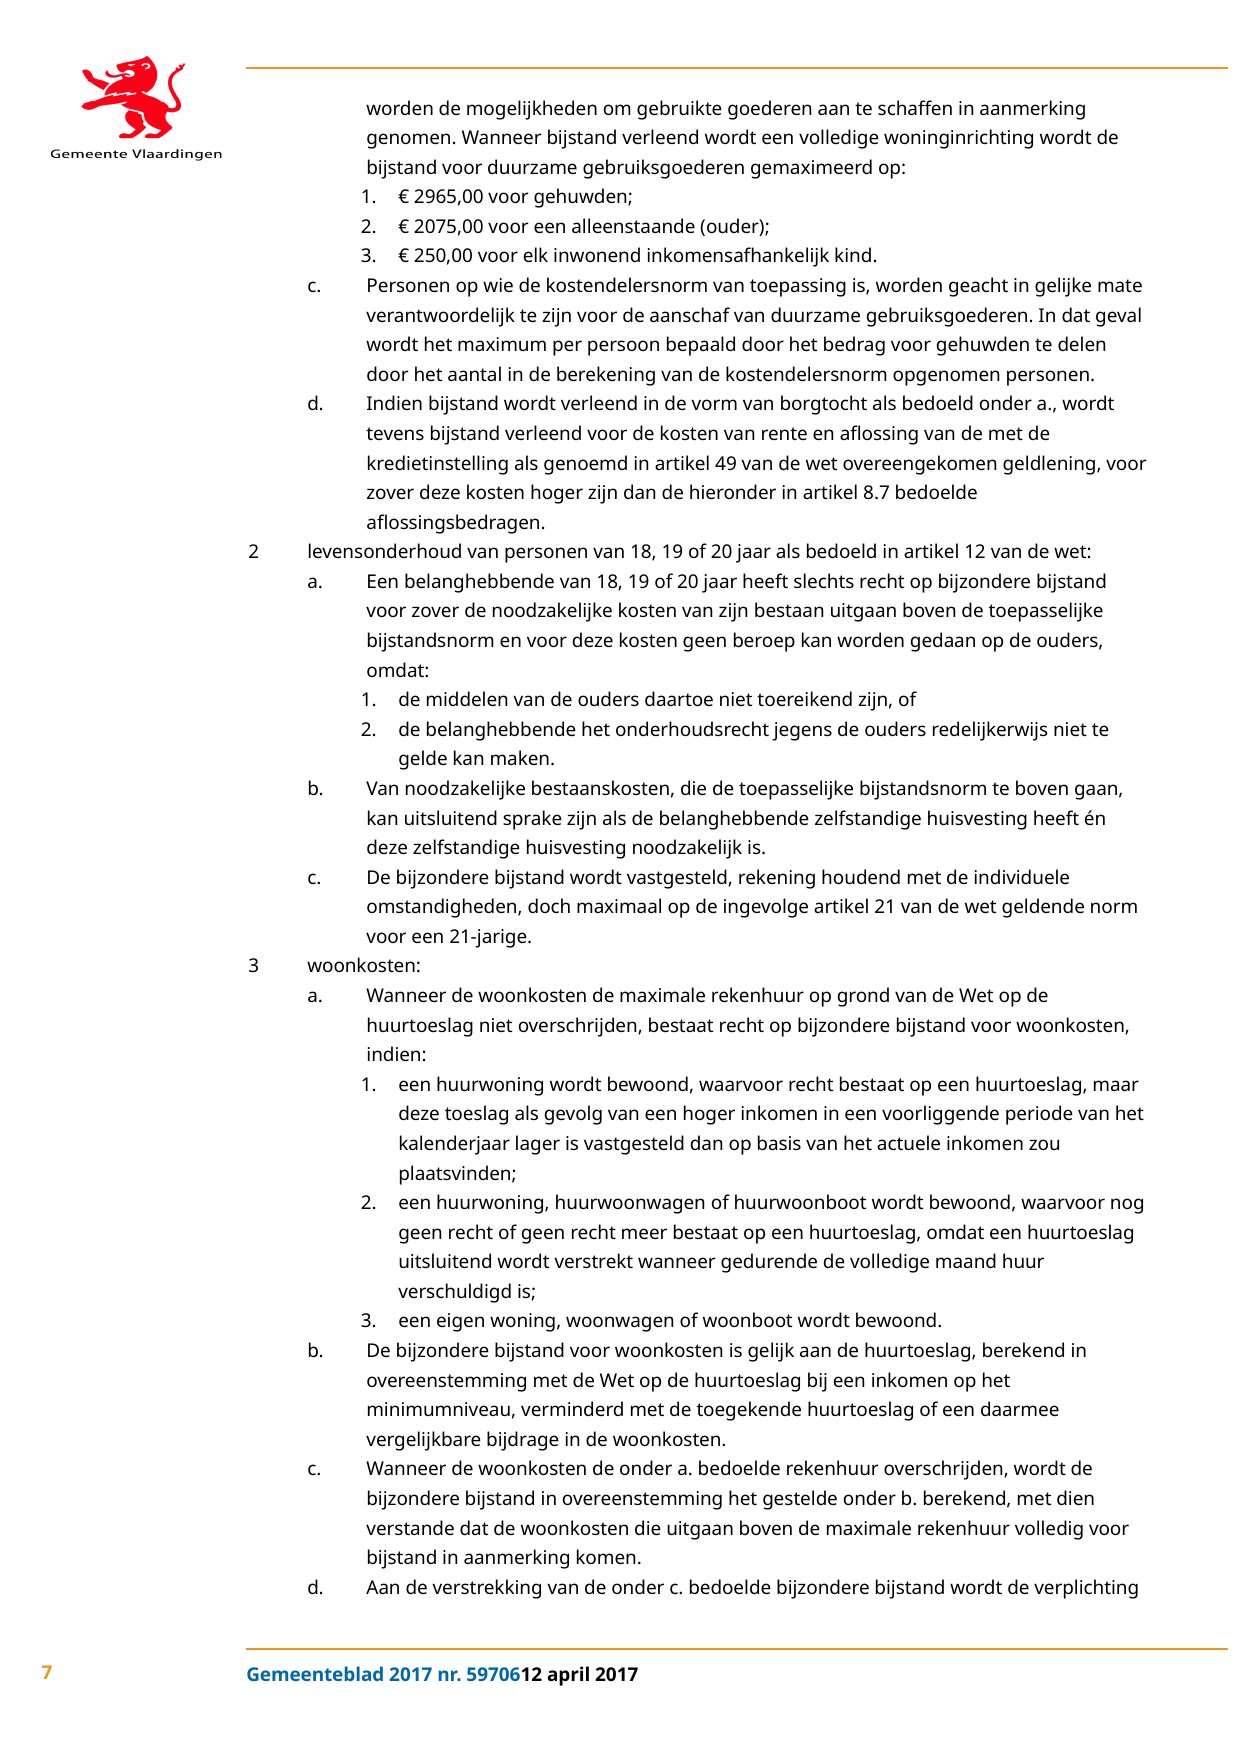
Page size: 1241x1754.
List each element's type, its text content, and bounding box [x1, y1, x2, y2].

list Een belanghebbende van 18, 19 of 20 jaar heeft slechts recht op bijzondere bijstand voor zover de noodzakelijke kosten van zijn bestaan uitgaan boven de toepasselijke bijstandsnorm en voor deze kosten geen beroep kan worden gedaan op de ouders, omdat: [307, 568, 1152, 683]
list € 250,00 voor elk inwonend inkomensafhankelijk kind. [361, 243, 1152, 268]
list Personen op wie de kostendelersnorm van toepassing is, worden geacht in gelijke mate verantwoordelijk te zijn voor de aanschaf van duurzame gebruiksgoederen. In dat geval wordt het maximum per persoon bepaald door het bedrag voor gehuwden te delen door het aantal in de berekening van de kostendelersnorm opgenomen personen. [307, 272, 1152, 387]
list de belanghebbende het onderhoudsrecht jegens de ouders redelijkerwijs niet te gelde kan maken. [361, 716, 1152, 771]
list woonkosten: [248, 953, 1152, 978]
list Van noodzakelijke bestaanskosten, die de toepasselijke bijstandsnorm te boven gaan, kan uitsluitend sprake zijn als de belanghebbende zelfstandige huisvesting heeft én deze zelfstandige huisvesting noodzakelijk is. [307, 775, 1152, 860]
list € 2965,00 voor gehuwden; [361, 183, 1152, 209]
list € 2075,00 voor een alleenstaande (ouder); [361, 213, 1152, 239]
list Aan de verstrekking van de onder c. bedoelde bijzondere bijstand wordt de verplichting [307, 1574, 1152, 1600]
list Wanneer de woonkosten de maximale rekenhuur op grond van de Wet op de huurtoeslag niet overschrijden, bestaat recht op bijzondere bijstand voor woonkosten, indien: [307, 982, 1152, 1067]
list De bijzondere bijstand voor woonkosten is gelijk aan de huurtoeslag, berekend in overeenstemming met de Wet op de huurtoeslag bij een inkomen op het minimumniveau, verminderd met de toegekende huurtoeslag of een daarmee vergelijkbare bijdrage in de woonkosten. [307, 1337, 1152, 1452]
list De bijzondere bijstand wordt vastgesteld, rekening houdend met de individuele omstandigheden, doch maximaal op de ingevolge artikel 21 van de wet geldende norm voor een 21-jarige. [307, 864, 1152, 949]
list een huurwoning wordt bewoond, waarvoor recht bestaat op een huurtoeslag, maar deze toeslag als gevolg van een hoger inkomen in een voorliggende periode van het kalenderjaar lager is vastgesteld dan op basis van het actuele inkomen zou plaatsvinden; [361, 1071, 1152, 1186]
list levensonderhoud van personen van 18, 19 of 20 jaar als bedoeld in artikel 12 van de wet: [248, 538, 1152, 564]
list de middelen van de ouders daartoe niet toereikend zijn, of [361, 686, 1152, 712]
list een huurwoning, huurwoonwagen of huurwoonboot wordt bewoond, waarvoor nog geen recht of geen recht meer bestaat op een huurtoeslag, omdat een huurtoeslag uitsluitend wordt verstrekt wanneer gedurende de volledige maand huur verschuldigd is; [361, 1189, 1152, 1304]
list Wanneer de woonkosten de onder a. bedoelde rekenhuur overschrijden, wordt de bijzondere bijstand in overeenstemming het gestelde onder b. berekend, met dien verstande dat de woonkosten die uitgaan boven de maximale rekenhuur volledig voor bijstand in aanmerking komen. [307, 1456, 1152, 1570]
list een eigen woning, woonwagen of woonboot wordt bewoond. [361, 1308, 1152, 1333]
list Indien bijstand wordt verleend in de vorm van borgtocht als bedoeld onder a., wordt tevens bijstand verleend voor de kosten van rente en aflossing van de met de kredietinstelling als genoemd in artikel 49 van de wet overeengekomen geldlening, voor zover deze kosten hoger zijn dan de hieronder in artikel 8.7 bedoelde aflossingsbedragen. [307, 391, 1152, 535]
list worden de mogelijkheden om gebruikte goederen aan te schaffen in aanmerking genomen. Wanneer bijstand verleend wordt een volledige woninginrichting wordt de bijstand voor duurzame gebruiksgoederen gemaximeerd op: [307, 95, 1152, 180]
picture [41, 47, 231, 172]
